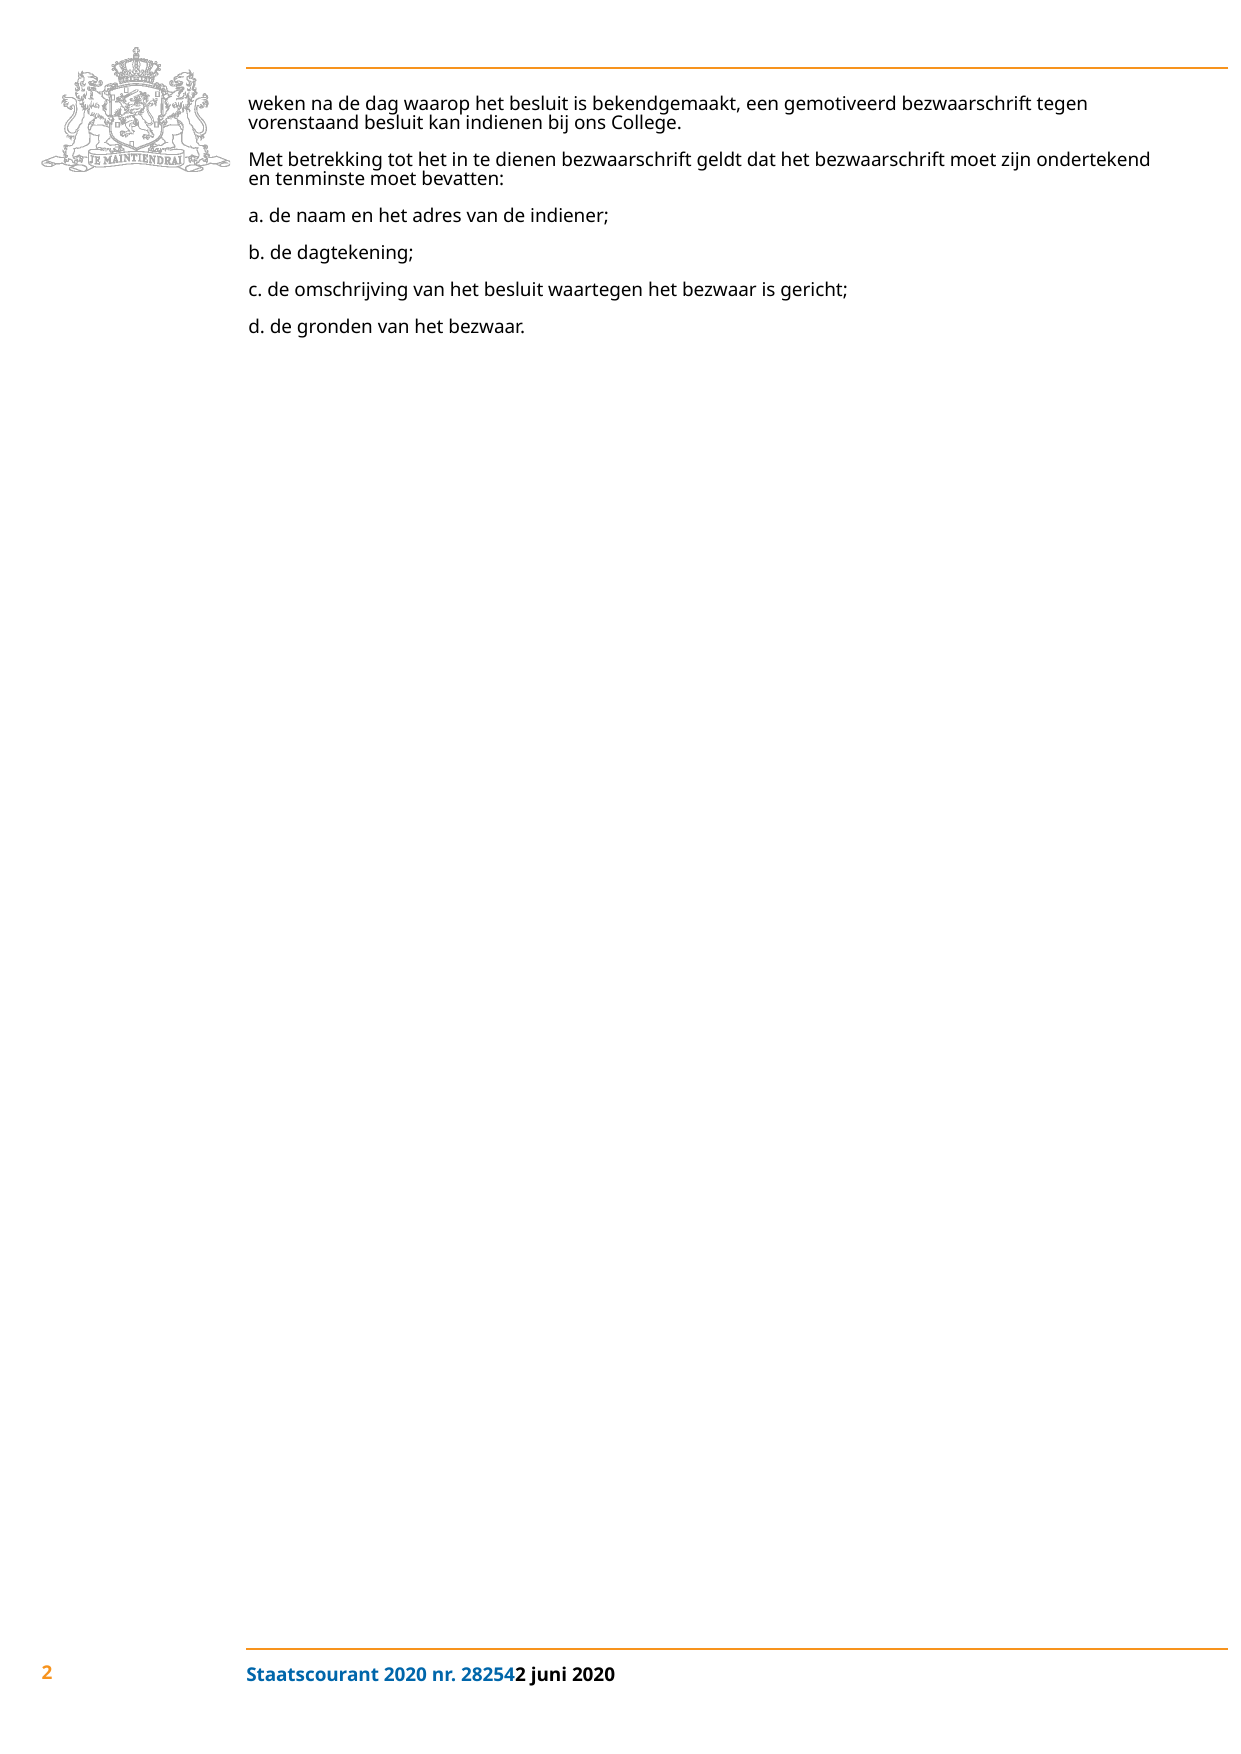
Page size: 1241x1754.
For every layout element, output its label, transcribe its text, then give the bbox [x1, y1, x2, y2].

text weken na de dag waarop het besluit is bekendgemaakt, een gemotiveerd bezwaarschrift tegen vorenstaand besluit kan indienen bij ons College. [248, 95, 1152, 133]
text c. de omschrijving van het besluit waartegen het bezwaar is gericht; [248, 281, 1152, 301]
text d. de gronden van het bezwaar. [248, 318, 1152, 337]
text Met betrekking tot het in te dienen bezwaarschrift geldt dat het bezwaarschrift moet zijn ondertekend en tenminste moet bevatten: [248, 151, 1152, 189]
text a. de naam en het adres van de indiener; [248, 207, 1152, 227]
picture [41, 47, 231, 172]
text b. de dagtekening; [248, 244, 1152, 263]
